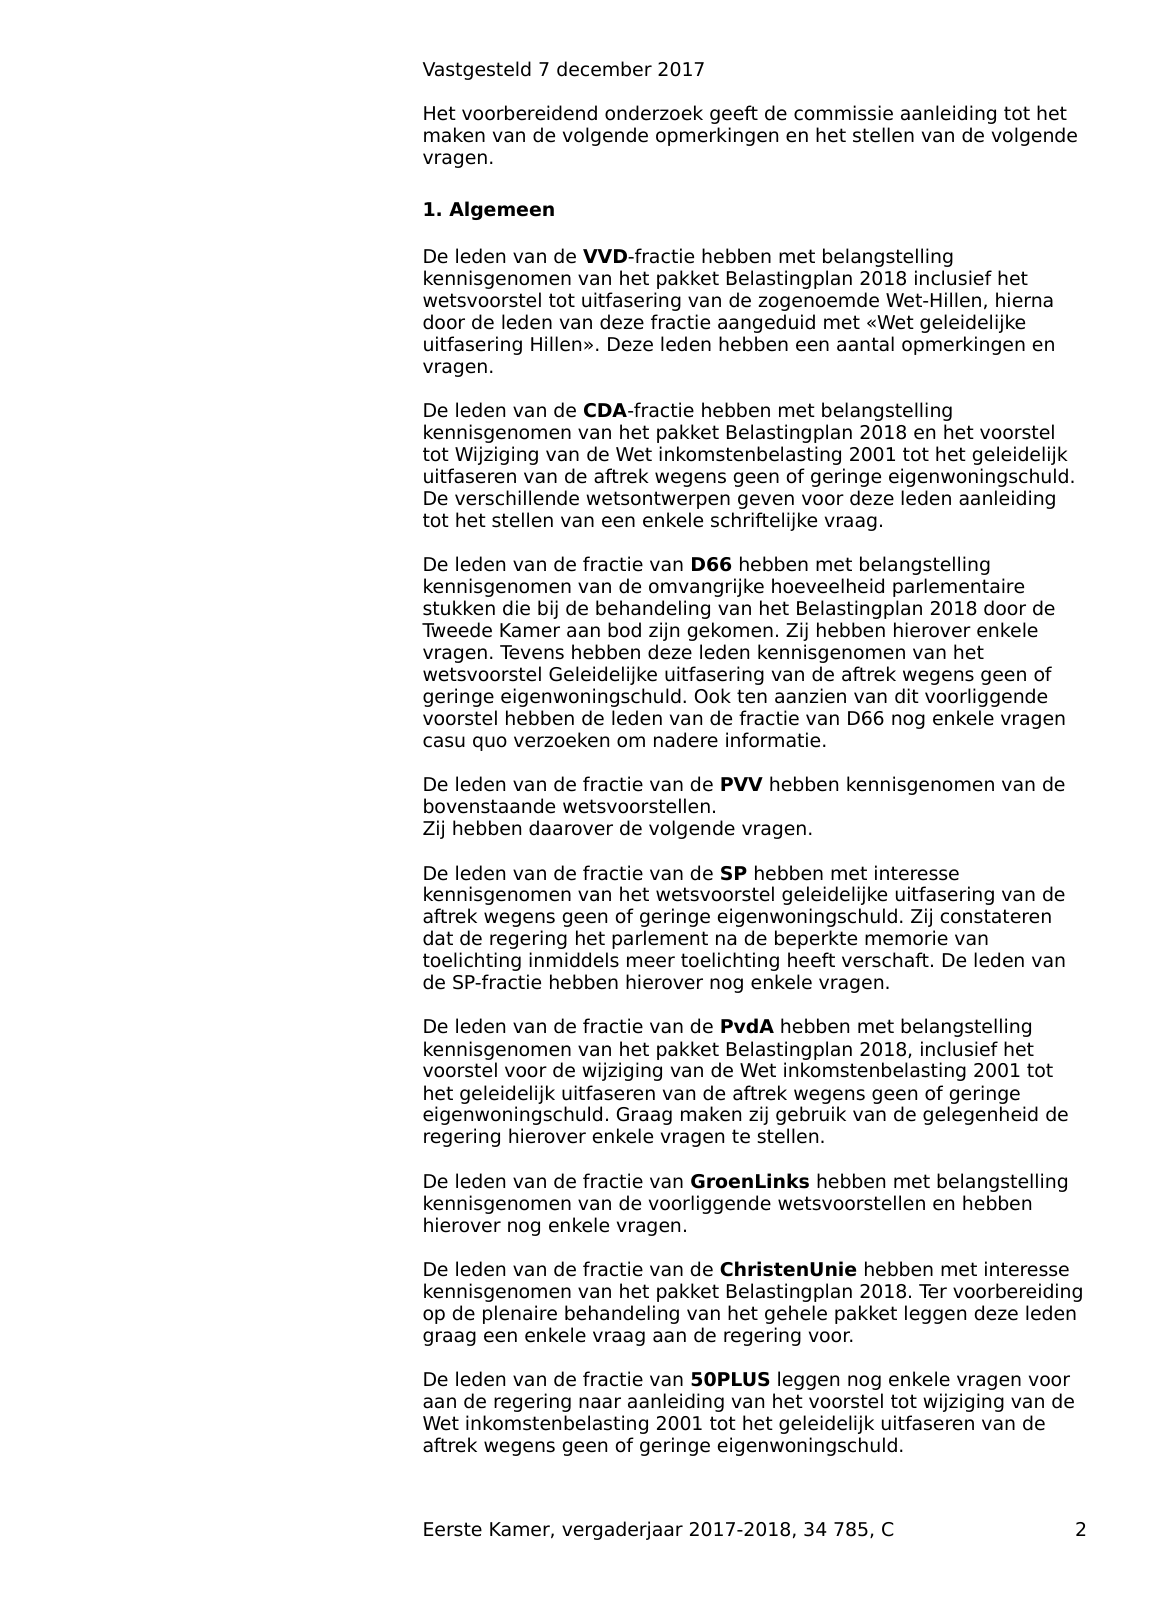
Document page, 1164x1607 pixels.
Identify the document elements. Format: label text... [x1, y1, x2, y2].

text Het voorbereidend onderzoek geeft de commissie aanleiding tot het maken van de volgende opmerkingen en het stellen van de volgende vragen. [422, 103, 1087, 169]
text De leden van de fractie van de SP hebben met interesse kennisgenomen van het wetsvoorstel geleidelijke uitfasering van de aftrek wegens geen of geringe eigenwoningschuld. Zij constateren dat de regering het parlement na de beperkte memorie van toelichting inmiddels meer toelichting heeft verschaft. De leden van de SP-fractie hebben hierover nog enkele vragen. [422, 862, 1087, 994]
text Zij hebben daarover de volgende vragen. [422, 818, 1087, 840]
text De leden van de fractie van de PvdA hebben met belangstelling kennisgenomen van het pakket Belastingplan 2018, inclusief het voorstel voor de wijziging van de Wet inkomstenbelasting 2001 tot het geleidelijk uitfaseren van de aftrek wegens geen of geringe eigenwoningschuld. Graag maken zij gebruik van de gelegenheid de regering hierover enkele vragen te stellen. [422, 1016, 1087, 1148]
text De leden van de fractie van de ChristenUnie hebben met interesse kennisgenomen van het pakket Belastingplan 2018. Ter voorbereiding op de plenaire behandeling van het gehele pakket leggen deze leden graag een enkele vraag aan de regering voor. [422, 1259, 1087, 1347]
text De leden van de fractie van de PVV hebben kennisgenomen van de bovenstaande wetsvoorstellen. [422, 774, 1087, 818]
text De leden van de fractie van D66 hebben met belangstelling kennisgenomen van de omvangrijke hoeveelheid parlementaire stukken die bij de behandeling van het Belastingplan 2018 door de Tweede Kamer aan bod zijn gekomen. Zij hebben hierover enkele vragen. Tevens hebben deze leden kennisgenomen van het wetsvoorstel Geleidelijke uitfasering van de aftrek wegens geen of geringe eigenwoningschuld. Ook ten aanzien van dit voorliggende voorstel hebben de leden van de fractie van D66 nog enkele vragen casu quo verzoeken om nadere informatie. [422, 554, 1087, 752]
text De leden van de CDA-fractie hebben met belangstelling kennisgenomen van het pakket Belastingplan 2018 en het voorstel tot Wijziging van de Wet inkomstenbelasting 2001 tot het geleidelijk uitfaseren van de aftrek wegens geen of geringe eigenwoningschuld. De verschillende wetsontwerpen geven voor deze leden aanleiding tot het stellen van een enkele schriftelijke vraag. [422, 400, 1087, 532]
text De leden van de fractie van GroenLinks hebben met belangstelling kennisgenomen van de voorliggende wetsvoorstellen en hebben hierover nog enkele vragen. [422, 1171, 1087, 1236]
text De leden van de fractie van 50PLUS leggen nog enkele vragen voor aan de regering naar aanleiding van het voorstel tot wijziging van de Wet inkomstenbelasting 2001 tot het geleidelijk uitfaseren van de aftrek wegens geen of geringe eigenwoningschuld. [422, 1369, 1087, 1457]
text De leden van de VVD-fractie hebben met belangstelling kennisgenomen van het pakket Belastingplan 2018 inclusief het wetsvoorstel tot uitfasering van de zogenoemde Wet-Hillen, hierna door de leden van deze fractie aangeduid met «Wet geleidelijke uitfasering Hillen». Deze leden hebben een aantal opmerkingen en vragen. [422, 246, 1087, 378]
subtitle 1. Algemeen [422, 199, 1087, 221]
text Vastgesteld 7 december 2017 [422, 59, 1087, 81]
